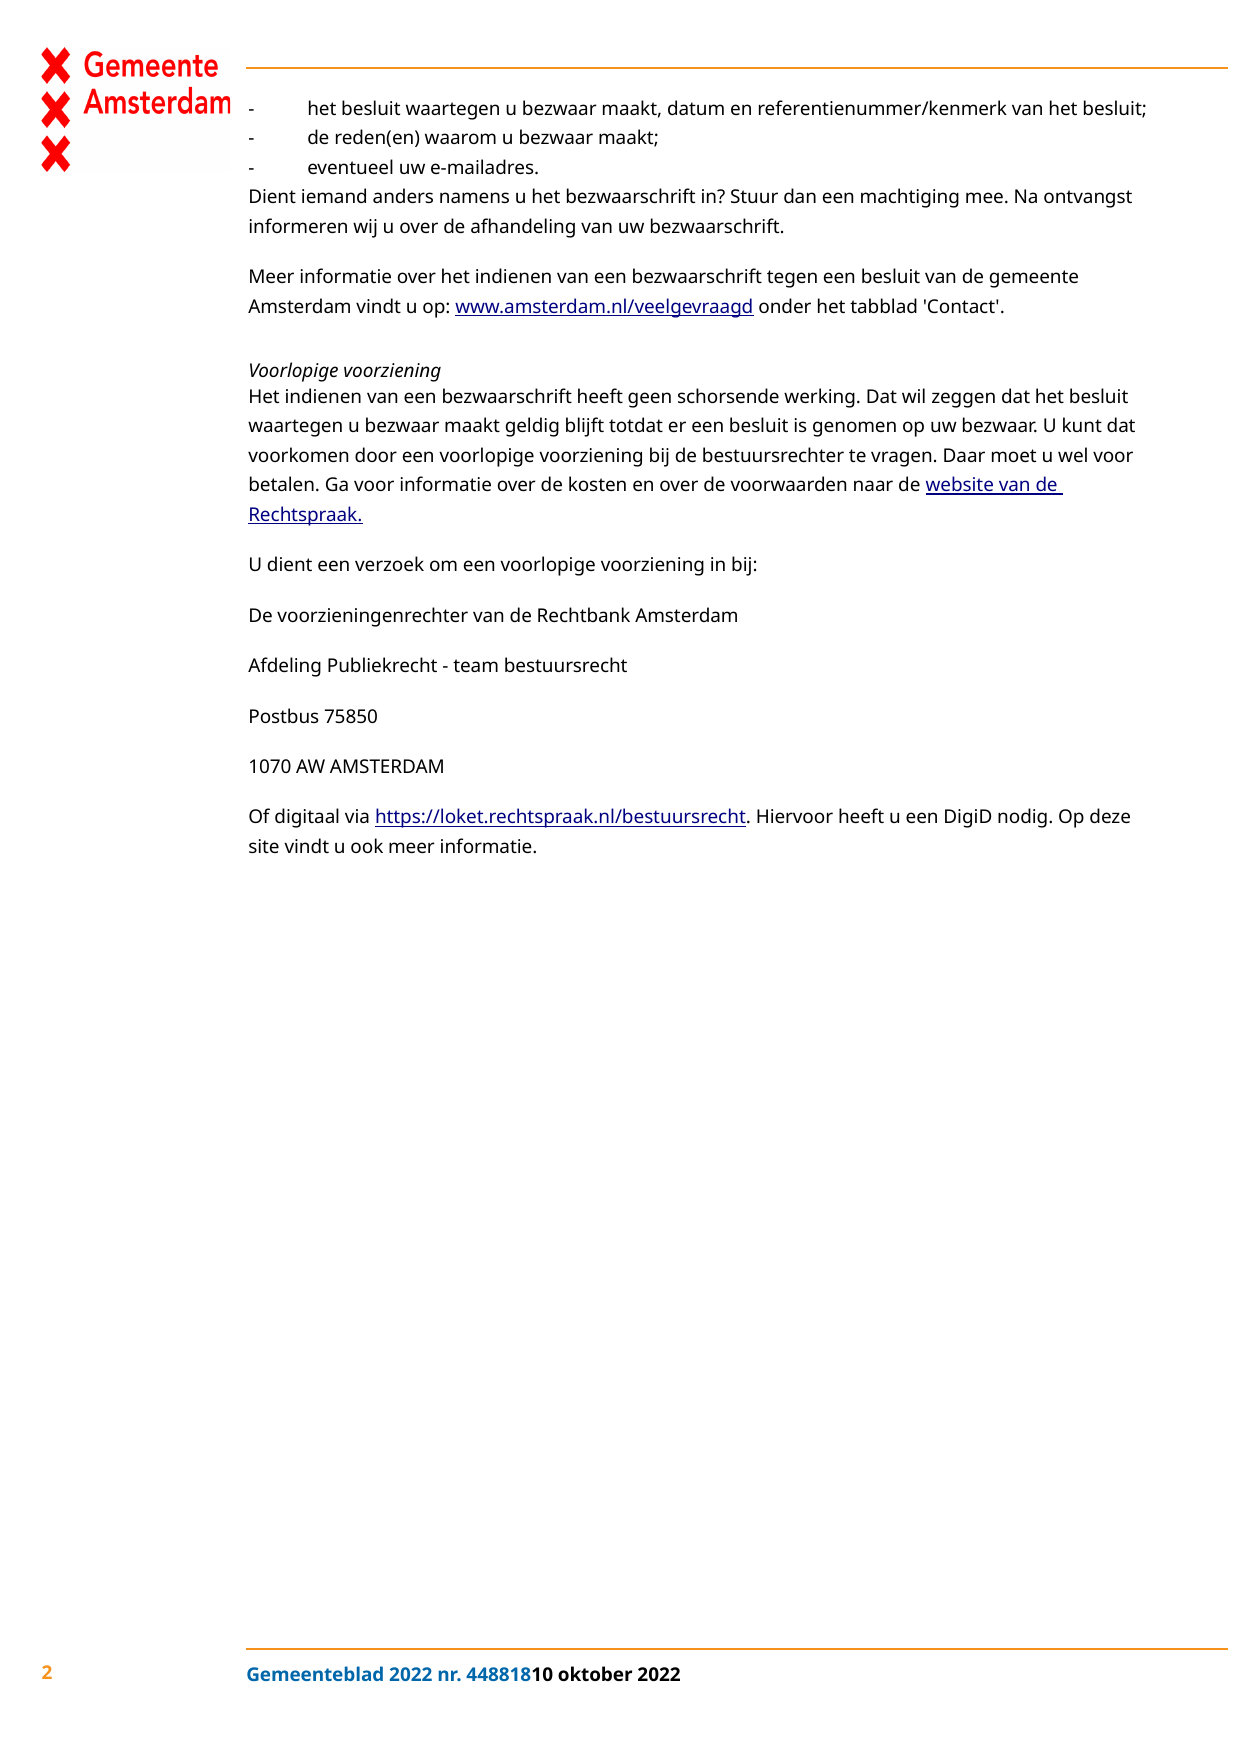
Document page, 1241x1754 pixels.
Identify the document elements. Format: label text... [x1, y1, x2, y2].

picture [41, 47, 231, 172]
text Het indienen van een bezwaarschrift heeft geen schorsende werking. Dat wil zeggen dat het besluit waartegen u bezwaar maakt geldig blijft totdat er een besluit is genomen op uw bezwaar. U kunt dat voorkomen door een voorlopige voorziening bij de bestuursrechter te vragen. Daar moet u wel voor betalen. Ga voor informatie over de kosten en over de voorwaarden naar de website van de Rechtspraak. [248, 383, 1152, 527]
text Of digitaal via https://loket.rechtspraak.nl/bestuursrecht. Hiervoor heeft u een DigiD nodig. Op deze site vindt u ook meer informatie. [248, 804, 1152, 859]
list het besluit waartegen u bezwaar maakt, datum en referentienummer/kenmerk van het besluit; [248, 95, 1152, 121]
text 1070 AW AMSTERDAM [248, 753, 1152, 779]
text Meer informatie over het indienen van een bezwaarschrift tegen een besluit van de gemeente Amsterdam vindt u op: www.amsterdam.nl/veelgevraagd onder het tabblad 'Contact'. [248, 263, 1152, 319]
text Afdeling Publiekrecht - team bestuursrecht [248, 652, 1152, 678]
text U dient een verzoek om een voorlopige voorziening in bij: [248, 552, 1152, 577]
text Postbus 75850 [248, 703, 1152, 728]
text Voorlopige voorziening [248, 357, 1152, 383]
list de reden(en) waarom u bezwaar maakt; [248, 124, 1152, 150]
text De voorzieningenrechter van de Rechtbank Amsterdam [248, 602, 1152, 628]
text Dient iemand anders namens u het bezwaarschrift in? Stuur dan een machtiging mee. Na ontvangst informeren wij u over de afhandeling van uw bezwaarschrift. [248, 183, 1152, 239]
list eventueel uw e-mailadres. [248, 154, 1152, 180]
